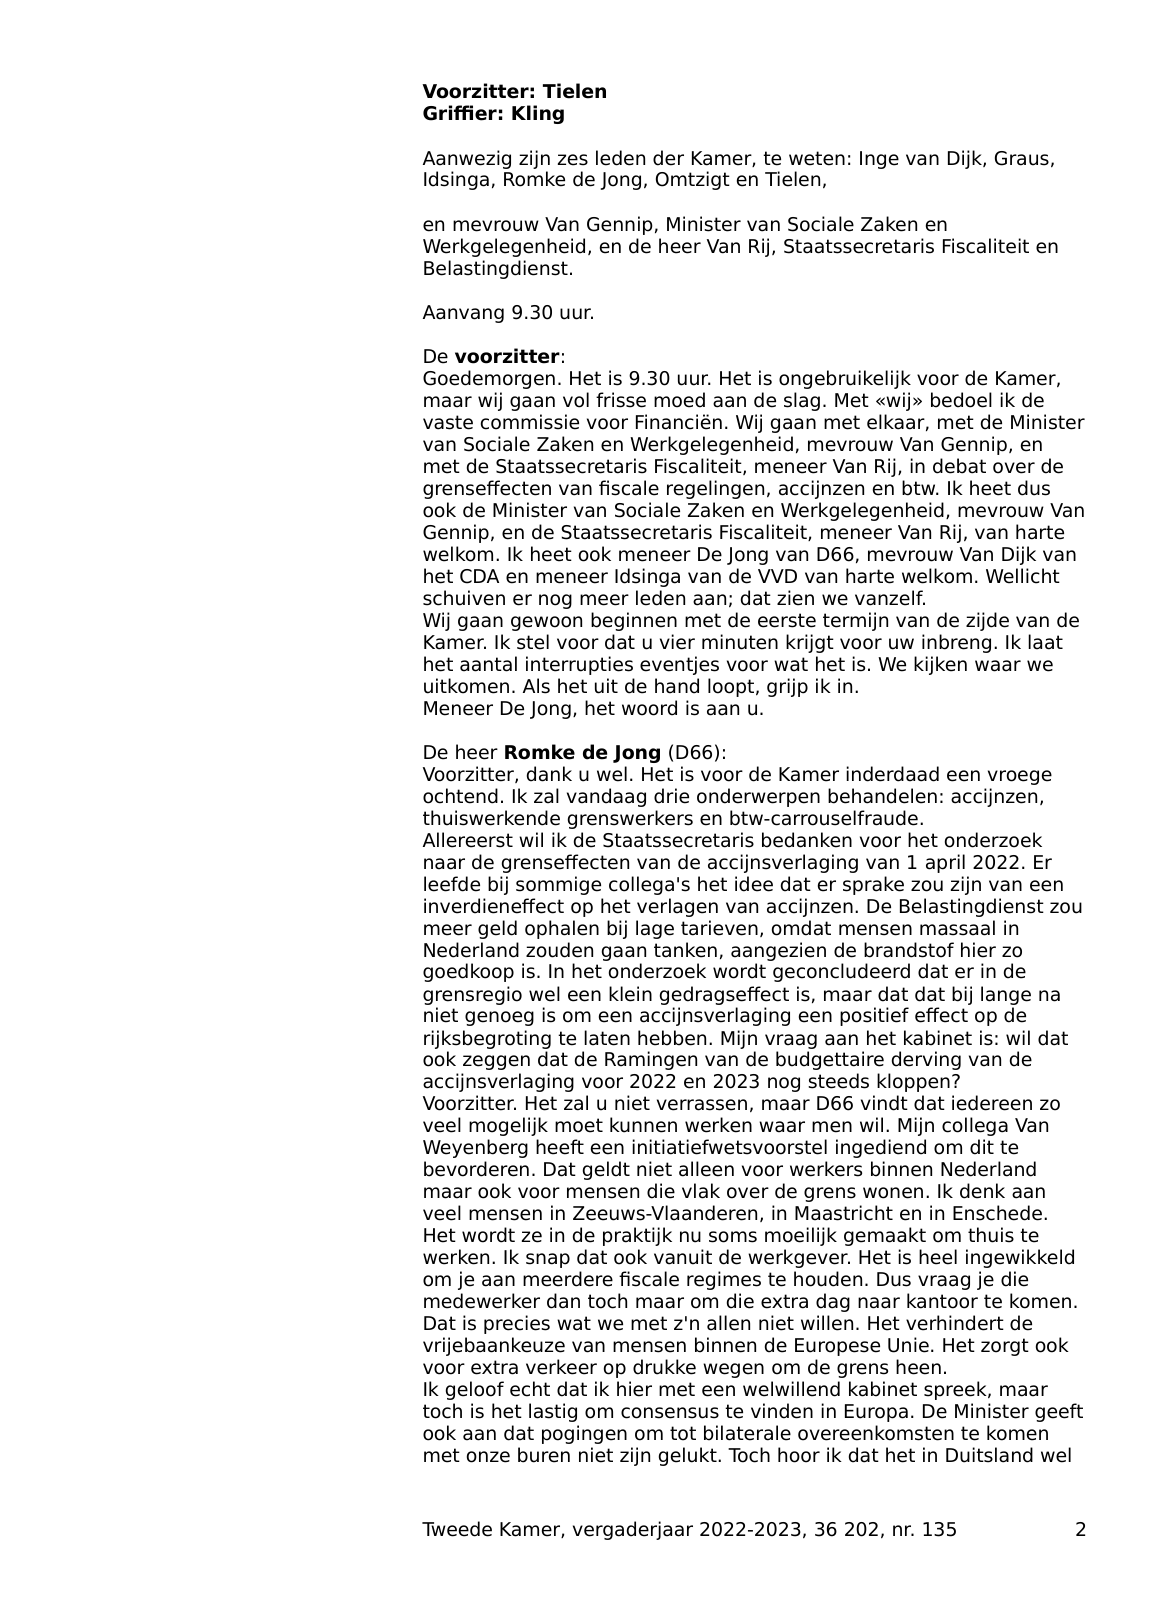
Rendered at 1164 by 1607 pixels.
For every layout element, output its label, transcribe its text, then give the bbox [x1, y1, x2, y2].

text De heer Romke de Jong (D66): [422, 742, 1087, 764]
text Aanvang 9.30 uur. [422, 302, 1087, 324]
text De voorzitter: [422, 346, 1087, 368]
text Voorzitter, dank u wel. Het is voor de Kamer inderdaad een vroege ochtend. Ik zal vandaag drie onderwerpen behandelen: accijnzen, thuiswerkende grenswerkers en btw-carrouselfraude. [422, 764, 1087, 829]
text Wij gaan gewoon beginnen met de eerste termijn van de zijde van de Kamer. Ik stel voor dat u vier minuten krijgt voor uw inbreng. Ik laat het aantal interrupties eventjes voor wat het is. We kijken waar we uitkomen. Als het uit de hand loopt, grijp ik in. [422, 609, 1087, 697]
text Meneer De Jong, het woord is aan u. [422, 697, 1087, 719]
text en mevrouw Van Gennip, Minister van Sociale Zaken en Werkgelegenheid, en de heer Van Rij, Staatssecretaris Fiscaliteit en Belastingdienst. [422, 213, 1087, 279]
text Voorzitter. Het zal u niet verrassen, maar D66 vindt dat iedereen zo veel mogelijk moet kunnen werken waar men wil. Mijn collega Van Weyenberg heeft een initiatiefwetsvoorstel ingediend om dit te bevorderen. Dat geldt niet alleen voor werkers binnen Nederland maar ook voor mensen die vlak over de grens wonen. Ik denk aan veel mensen in Zeeuws-Vlaanderen, in Maastricht en in Enschede. Het wordt ze in de praktijk nu soms moeilijk gemaakt om thuis te werken. Ik snap dat ook vanuit de werkgever. Het is heel ingewikkeld om je aan meerdere fiscale regimes te houden. Dus vraag je die medewerker dan toch maar om die extra dag naar kantoor te komen. Dat is precies wat we met z'n allen niet willen. Het verhindert de vrijebaankeuze van mensen binnen de Europese Unie. Het zorgt ook voor extra verkeer op drukke wegen om de grens heen. [422, 1093, 1087, 1379]
text Goedemorgen. Het is 9.30 uur. Het is ongebruikelijk voor de Kamer, maar wij gaan vol frisse moed aan de slag. Met «wij» bedoel ik de vaste commissie voor Financiën. Wij gaan met elkaar, met de Minister van Sociale Zaken en Werkgelegenheid, mevrouw Van Gennip, en met de Staatssecretaris Fiscaliteit, meneer Van Rij, in debat over de grenseffecten van fiscale regelingen, accijnzen en btw. Ik heet dus ook de Minister van Sociale Zaken en Werkgelegenheid, mevrouw Van Gennip, en de Staatssecretaris Fiscaliteit, meneer Van Rij, van harte welkom. Ik heet ook meneer De Jong van D66, mevrouw Van Dijk van het CDA en meneer Idsinga van de VVD van harte welkom. Wellicht schuiven er nog meer leden aan; dat zien we vanzelf. [422, 368, 1087, 609]
text Allereerst wil ik de Staatssecretaris bedanken voor het onderzoek naar de grenseffecten van de accijnsverlaging van 1 april 2022. Er leefde bij sommige collega's het idee dat er sprake zou zijn van een inverdieneffect op het verlagen van accijnzen. De Belastingdienst zou meer geld ophalen bij lage tarieven, omdat mensen massaal in Nederland zouden gaan tanken, aangezien de brandstof hier zo goedkoop is. In het onderzoek wordt geconcludeerd dat er in de grensregio wel een klein gedragseffect is, maar dat dat bij lange na niet genoeg is om een accijnsverlaging een positief effect op de rijksbegroting te laten hebben. Mijn vraag aan het kabinet is: wil dat ook zeggen dat de Ramingen van de budgettaire derving van de accijnsverlaging voor 2022 en 2023 nog steeds kloppen? [422, 829, 1087, 1093]
text Aanwezig zijn zes leden der Kamer, te weten: Inge van Dijk, Graus, Idsinga, Romke de Jong, Omtzigt en Tielen, [422, 147, 1087, 191]
text Voorzitter: Tielen [422, 81, 1087, 103]
text Griffier: Kling [422, 103, 1087, 125]
text Ik geloof echt dat ik hier met een welwillend kabinet spreek, maar toch is het lastig om consensus te vinden in Europa. De Minister geeft ook aan dat pogingen om tot bilaterale overeenkomsten te komen met onze buren niet zijn gelukt. Toch hoor ik dat het in Duitsland wel [422, 1379, 1087, 1467]
